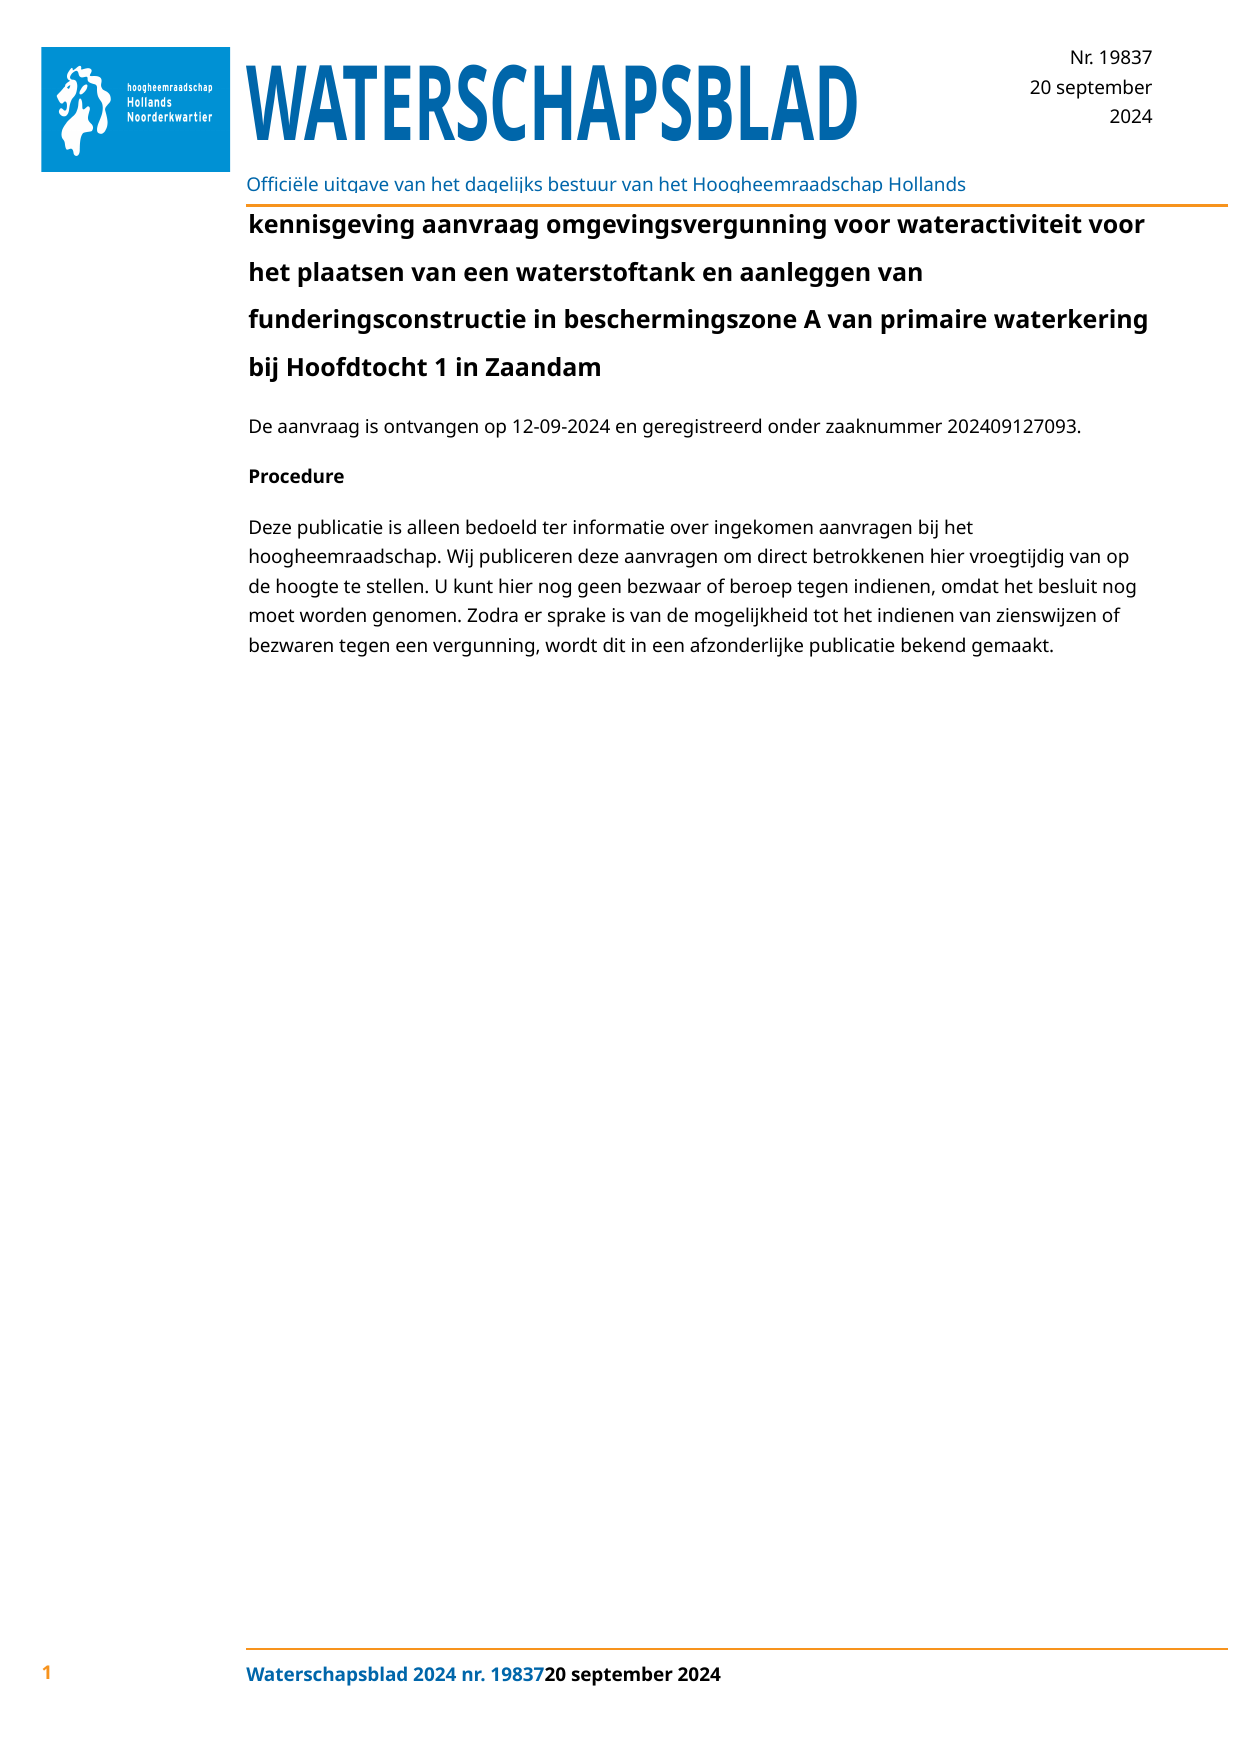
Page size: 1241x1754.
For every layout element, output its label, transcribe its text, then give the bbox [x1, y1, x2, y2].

text Procedure [248, 463, 1152, 489]
text Deze publicatie is alleen bedoeld ter informatie over ingekomen aanvragen bij het hoogheemraadschap. Wij publiceren deze aanvragen om direct betrokkenen hier vroegtijdig van op de hoogte te stellen. U kunt hier nog geen bezwaar of beroep tegen indienen, omdat het besluit nog moet worden genomen. Zodra er sprake is van de mogelijkheid tot het indienen van zienswijzen of bezwaren tegen een vergunning, wordt dit in een afzonderlijke publicatie bekend gemaakt. [248, 514, 1152, 658]
picture [76, 67, 110, 133]
picture [58, 80, 77, 116]
text kennisgeving aanvraag omgevingsvergunning voor wateractiviteit voor het plaatsen van een waterstoftank en aanleggen van funderingsconstructie in beschermingszone A van primaire waterkering bij Hoofdtocht 1 in Zaandam [248, 207, 1152, 384]
text De aanvraag is ontvangen op 12-09-2024 en geregistreerd onder zaaknummer 202409127093. [248, 413, 1152, 439]
picture [80, 86, 87, 93]
picture [128, 113, 133, 121]
picture [128, 98, 133, 106]
picture [68, 69, 73, 79]
picture [62, 100, 92, 155]
